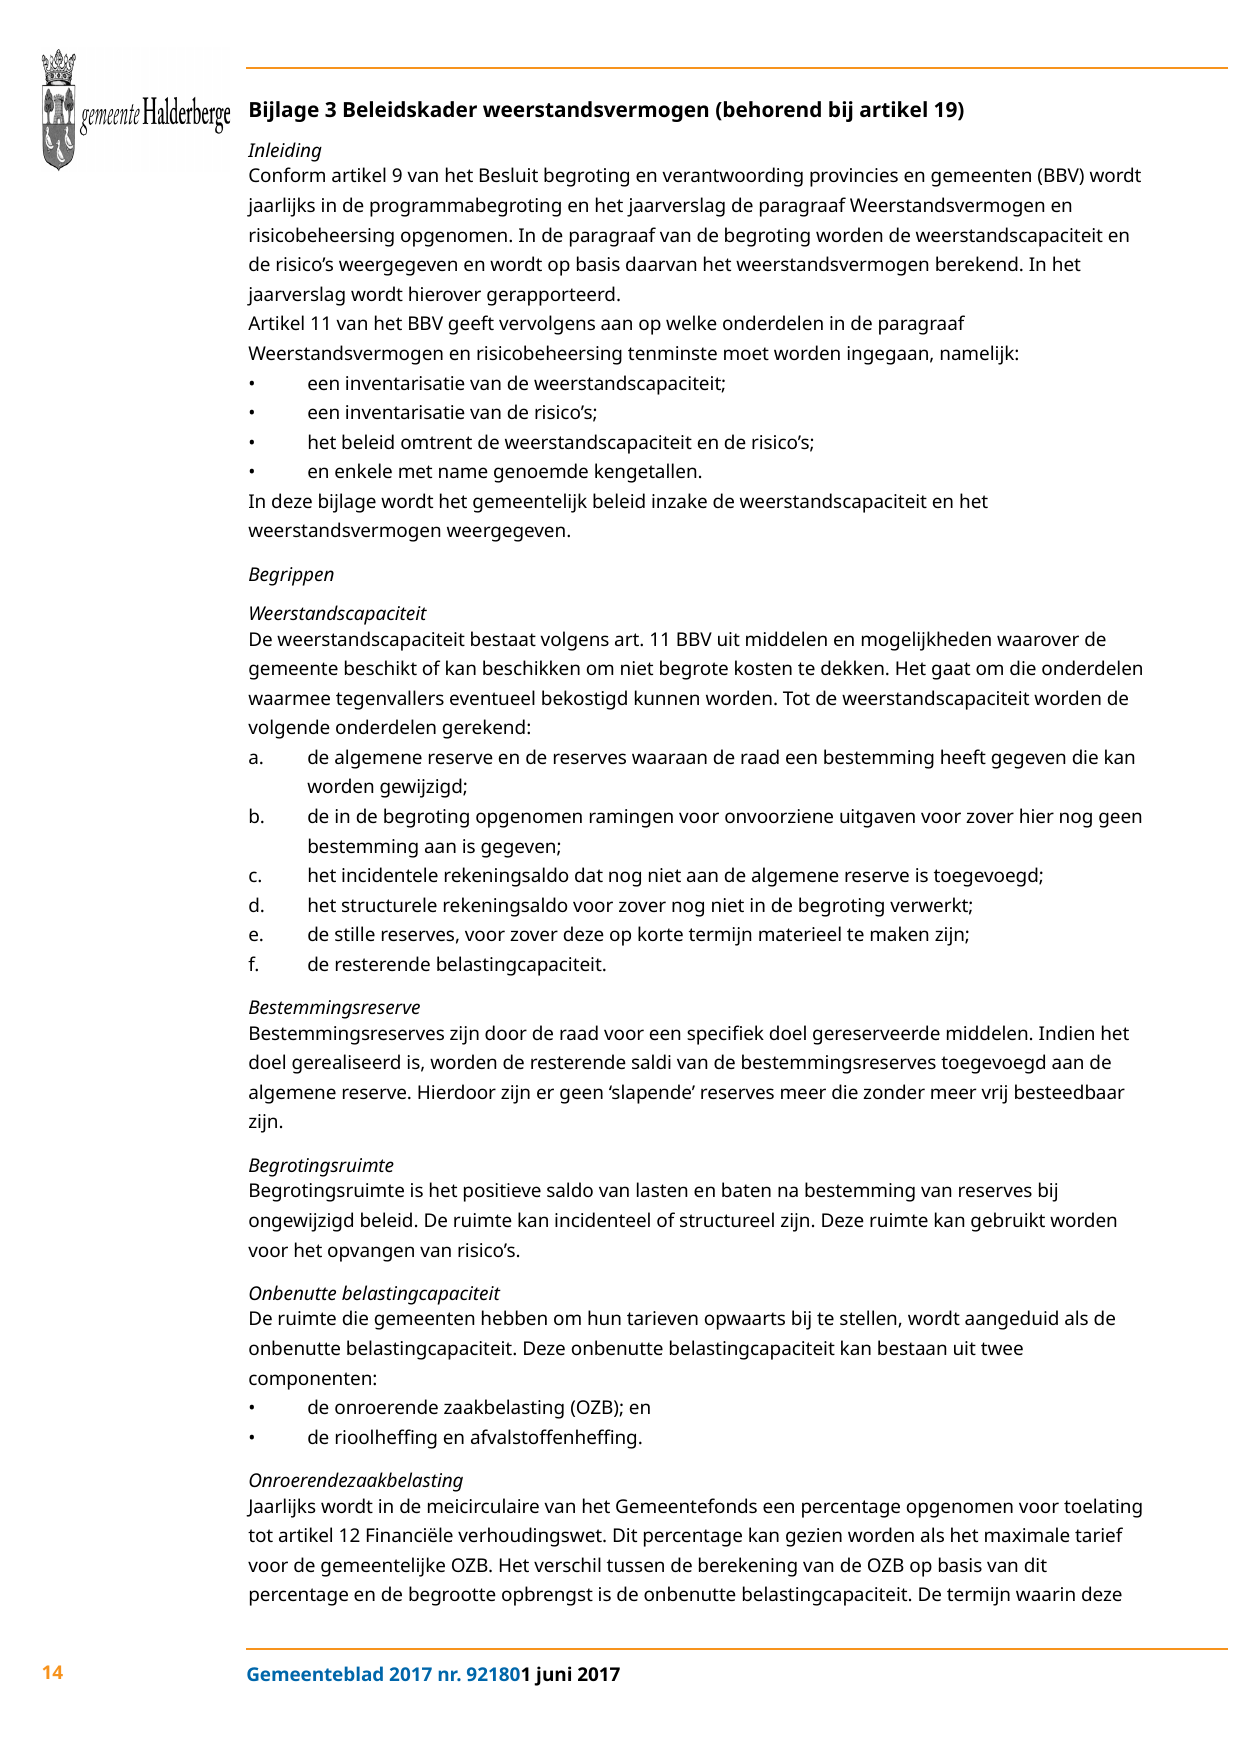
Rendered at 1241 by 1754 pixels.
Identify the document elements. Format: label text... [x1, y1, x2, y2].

list een inventarisatie van de weerstandscapaciteit; [248, 370, 1152, 395]
list de in de begroting opgenomen ramingen voor onvoorziene uitgaven voor zover hier nog geen bestemming aan is gegeven; [248, 803, 1152, 858]
list de stille reserves, voor zover deze op korte termijn materieel te maken zijn; [248, 922, 1152, 947]
list de onroerende zaakbelasting (OZB); en [248, 1394, 1152, 1420]
text Bestemmingsreserve [248, 994, 1152, 1020]
text Begrotingsruimte [248, 1152, 1152, 1178]
text Begrotingsruimte is het positieve saldo van lasten en baten na bestemming van reserves bij ongewijzigd beleid. De ruimte kan incidenteel of structureel zijn. Deze ruimte kan gebruikt worden voor het opvangen van risico’s. [248, 1178, 1152, 1262]
list het incidentele rekeningsaldo dat nog niet aan de algemene reserve is toegevoegd; [248, 862, 1152, 888]
text In deze bijlage wordt het gemeentelijk beleid inzake de weerstandscapaciteit en het weerstandsvermogen weergegeven. [248, 488, 1152, 543]
list de resterende belastingcapaciteit. [248, 951, 1152, 977]
text Begrippen [248, 561, 1152, 586]
picture [41, 47, 231, 172]
text Onbenutte belastingcapaciteit [248, 1280, 1152, 1306]
text De ruimte die gemeenten hebben om hun tarieven opwaarts bij te stellen, wordt aangeduid als de onbenutte belastingcapaciteit. Deze onbenutte belastingcapaciteit kan bestaan uit twee componenten: [248, 1306, 1152, 1391]
text Onroerendezaakbelasting [248, 1467, 1152, 1493]
text Weerstandscapaciteit [248, 600, 1152, 626]
text Inleiding [248, 137, 1152, 163]
list het structurele rekeningsaldo voor zover nog niet in de begroting verwerkt; [248, 892, 1152, 918]
list en enkele met name genoemde kengetallen. [248, 458, 1152, 484]
list de rioolheffing en afvalstoffenheffing. [248, 1424, 1152, 1450]
text Jaarlijks wordt in de meicirculaire van het Gemeentefonds een percentage opgenomen voor toelating tot artikel 12 Financiële verhoudingswet. Dit percentage kan gezien worden als het maximale tarief voor de gemeentelijke OZB. Het verschil tussen de berekening van de OZB op basis van dit percentage en de begrootte opbrengst is de onbenutte belastingcapaciteit. De termijn waarin deze [248, 1493, 1152, 1607]
list een inventarisatie van de risico’s; [248, 399, 1152, 425]
text Bestemmingsreserves zijn door de raad voor een specifiek doel gereserveerde middelen. Indien het doel gerealiseerd is, worden de resterende saldi van de bestemmingsreserves toegevoegd aan de algemene reserve. Hierdoor zijn er geen ‘slapende’ reserves meer die zonder meer vrij besteedbaar zijn. [248, 1020, 1152, 1134]
list het beleid omtrent de weerstandscapaciteit en de risico’s; [248, 429, 1152, 454]
text Bijlage 3 Beleidskader weerstandsvermogen (behorend bij artikel 19) [248, 95, 1152, 123]
text De weerstandscapaciteit bestaat volgens art. 11 BBV uit middelen en mogelijkheden waarover de gemeente beschikt of kan beschikken om niet begrote kosten te dekken. Het gaat om die onderdelen waarmee tegenvallers eventueel bekostigd kunnen worden. Tot de weerstandscapaciteit worden de volgende onderdelen gerekend: [248, 626, 1152, 740]
list de algemene reserve en de reserves waaraan de raad een bestemming heeft gegeven die kan worden gewijzigd; [248, 744, 1152, 799]
text Artikel 11 van het BBV geeft vervolgens aan op welke onderdelen in de paragraaf Weerstandsvermogen en risicobeheersing tenminste moet worden ingegaan, namelijk: [248, 311, 1152, 366]
text Conform artikel 9 van het Besluit begroting en verantwoording provincies en gemeenten (BBV) wordt jaarlijks in de programmabegroting en het jaarverslag de paragraaf Weerstandsvermogen en risicobeheersing opgenomen. In de paragraaf van de begroting worden de weerstandscapaciteit en de risico’s weergegeven en wordt op basis daarvan het weerstandsvermogen berekend. In het jaarverslag wordt hierover gerapporteerd. [248, 163, 1152, 307]
